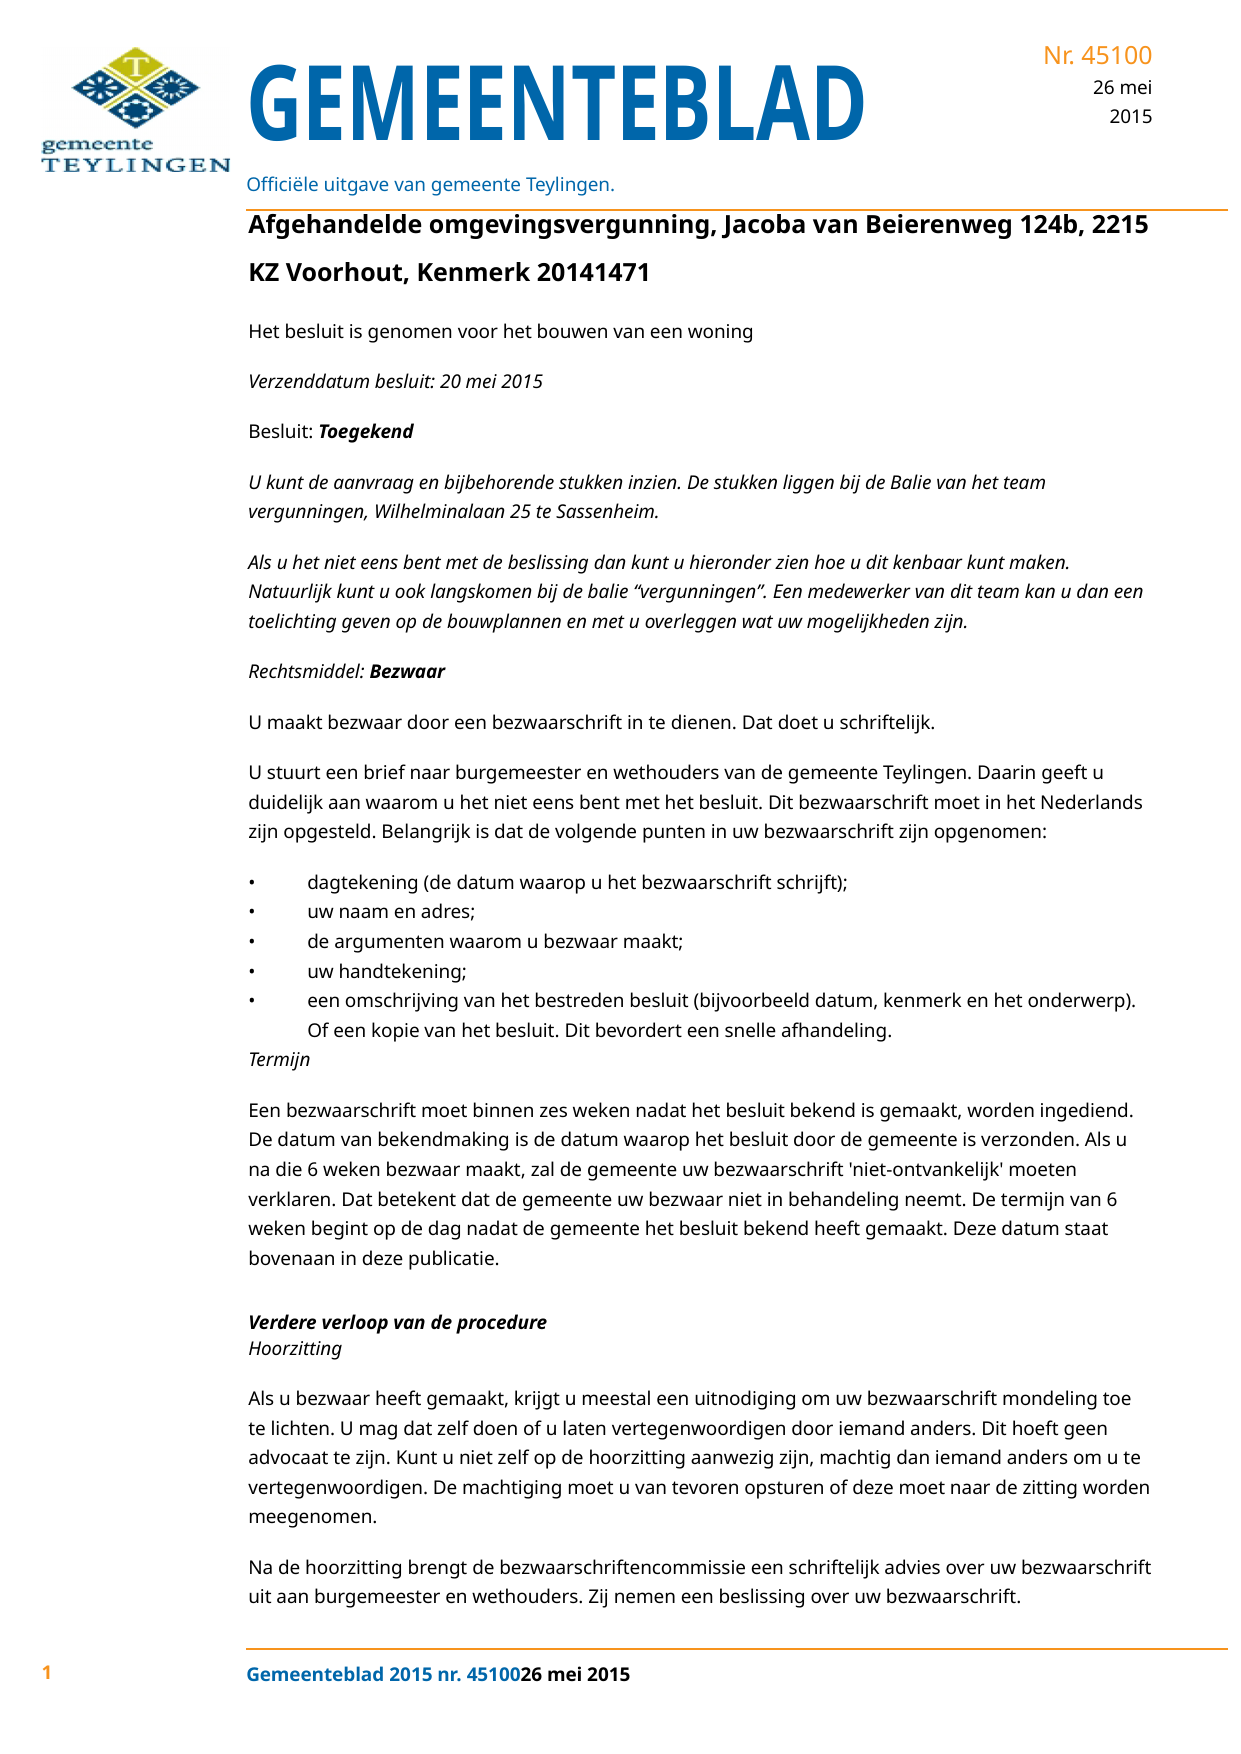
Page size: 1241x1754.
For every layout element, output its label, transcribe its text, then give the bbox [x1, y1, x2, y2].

text Verzenddatum besluit: 20 mei 2015 [248, 368, 1152, 394]
text Rechtsmiddel: Bezwaar [248, 659, 1152, 684]
text Als u bezwaar heeft gemaakt, krijgt u meestal een uitnodiging om uw bezwaarschrift mondeling toe te lichten. U mag dat zelf doen of u laten vertegenwoordigen door iemand anders. Dit hoeft geen advocaat te zijn. Kunt u niet zelf op de hoorzitting aanwezig zijn, machtig dan iemand anders om u te vertegenwoordigen. De machtiging moet u van tevoren opsturen of deze moet naar de zitting worden meegenomen. [248, 1385, 1152, 1529]
text Een bezwaarschrift moet binnen zes weken nadat het besluit bekend is gemaakt, worden ingediend. De datum van bekendmaking is de datum waarop het besluit door de gemeente is verzonden. Als u na die 6 weken bezwaar maakt, zal de gemeente uw bezwaarschrift 'niet-ontvankelijk' moeten verklaren. Dat betekent dat de gemeente uw bezwaar niet in behandeling neemt. De termijn van 6 weken begint op de dag nadat de gemeente het besluit bekend heeft gemaakt. Deze datum staat bovenaan in deze publicatie. [248, 1097, 1152, 1271]
list uw naam en adres; [248, 899, 1152, 924]
list de argumenten waarom u bezwaar maakt; [248, 928, 1152, 954]
text Termijn [248, 1047, 1152, 1072]
text U stuurt een brief naar burgemeester en wethouders van de gemeente Teylingen. Daarin geeft u duidelijk aan waarom u het niet eens bent met het besluit. Dit bezwaarschrift moet in het Nederlands zijn opgesteld. Belangrijk is dat de volgende punten in uw bezwaarschrift zijn opgenomen: [248, 759, 1152, 844]
picture [41, 47, 231, 172]
text Verdere verloop van de procedure [248, 1309, 1152, 1335]
text Hoorzitting [248, 1335, 1152, 1360]
list uw handtekening; [248, 958, 1152, 984]
text U kunt de aanvraag en bijbehorende stukken inzien. De stukken liggen bij de Balie van het team vergunningen, Wilhelminalaan 25 te Sassenheim. [248, 469, 1152, 524]
text Als u het niet eens bent met de beslissing dan kunt u hieronder zien hoe u dit kenbaar kunt maken. Natuurlijk kunt u ook langskomen bij de balie “vergunningen”. Een medewerker van dit team kan u dan een toelichting geven op de bouwplannen en met u overleggen wat uw mogelijkheden zijn. [248, 549, 1152, 634]
text Afgehandelde omgevingsvergunning, Jacoba van Beierenweg 124b, 2215 KZ Voorhout, Kenmerk 20141471 [248, 211, 1152, 288]
list een omschrijving van het bestreden besluit (bijvoorbeeld datum, kenmerk en het onderwerp). Of een kopie van het besluit. Dit bevordert een snelle afhandeling. [248, 987, 1152, 1043]
text Het besluit is genomen voor het bouwen van een woning [248, 318, 1152, 344]
list dagtekening (de datum waarop u het bezwaarschrift schrijft); [248, 869, 1152, 895]
text U maakt bezwaar door een bezwaarschrift in te dienen. Dat doet u schriftelijk. [248, 709, 1152, 735]
text Besluit: Toegekend [248, 419, 1152, 444]
text Na de hoorzitting brengt de bezwaarschriftencommissie een schriftelijk advies over uw bezwaarschrift uit aan burgemeester en wethouders. Zij nemen een beslissing over uw bezwaarschrift. [248, 1554, 1152, 1609]
